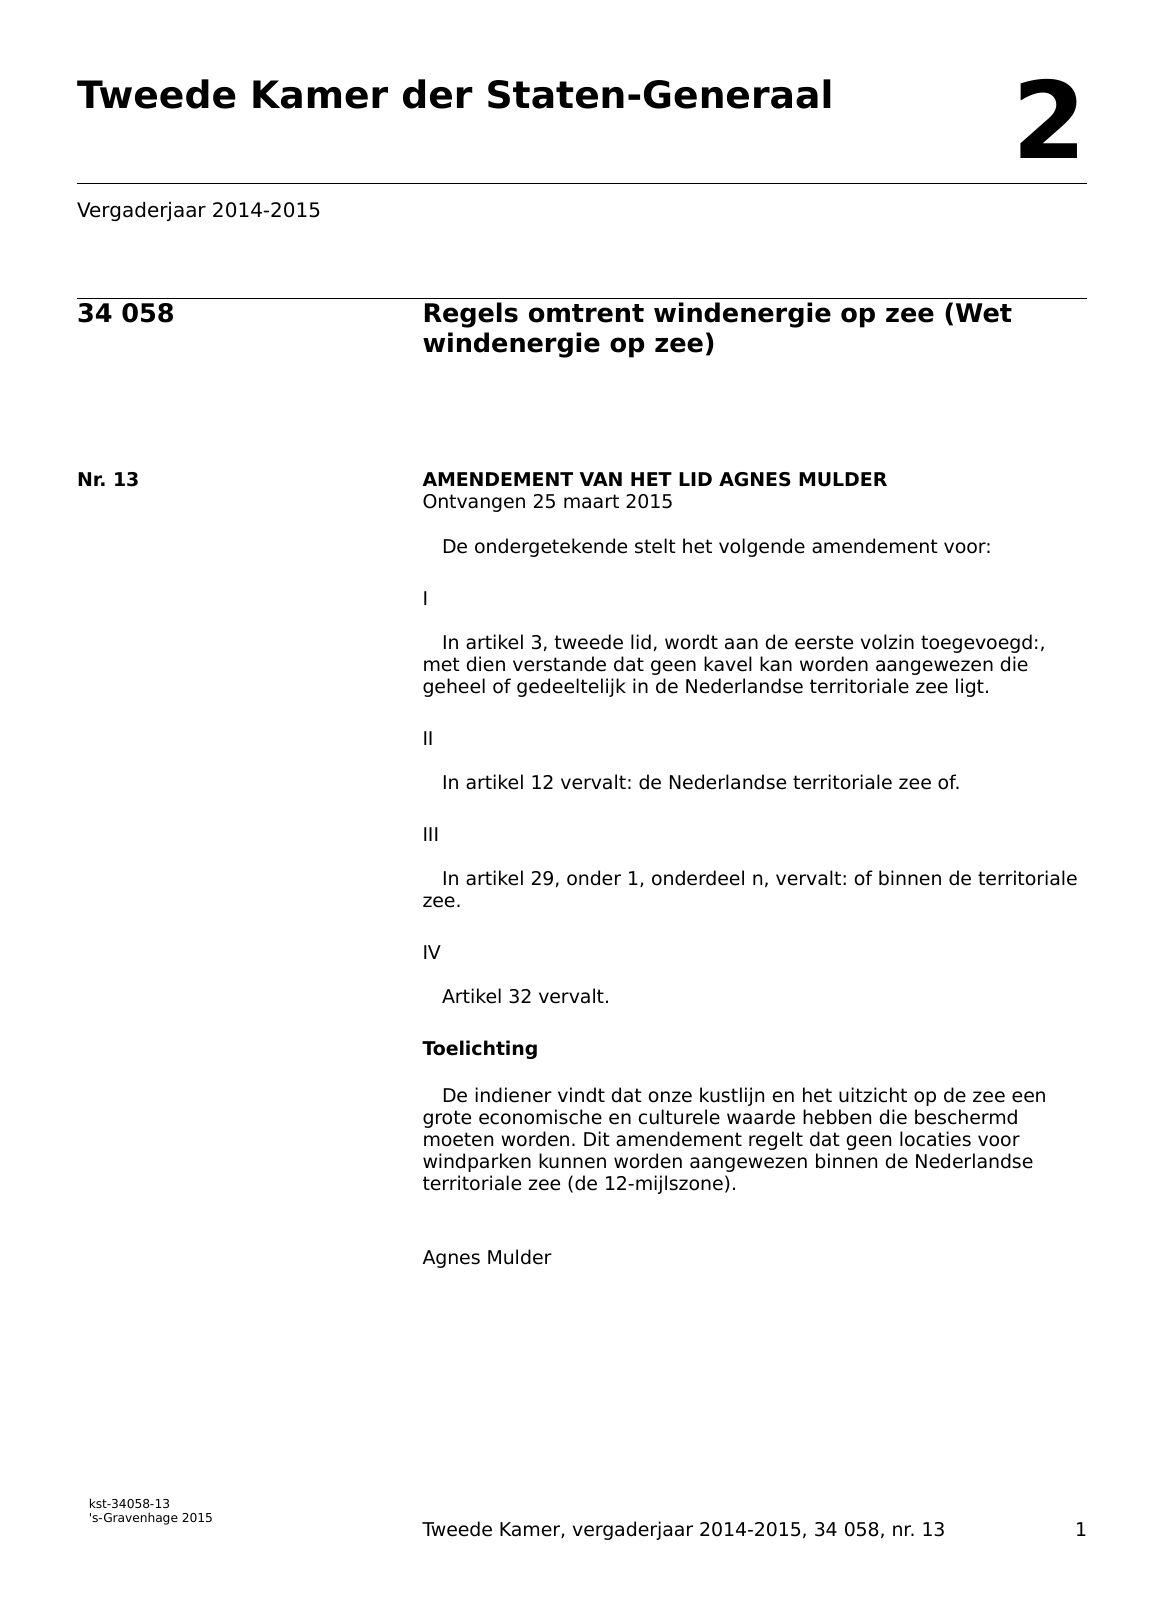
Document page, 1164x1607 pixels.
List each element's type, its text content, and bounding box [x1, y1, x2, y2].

text De ondergetekende stelt het volgende amendement voor: [422, 536, 1087, 557]
text In artikel 12 vervalt: de Nederlandse territoriale zee of. [422, 772, 1087, 794]
text In artikel 29, onder 1, onderdeel n, vervalt: of binnen de territoriale zee. [422, 868, 1087, 912]
subtitle I [422, 587, 1087, 609]
text 's-Gravenhage 2015 [88, 1511, 323, 1525]
subtitle IV [422, 942, 1087, 964]
text In artikel 3, tweede lid, wordt aan de eerste volzin toegevoegd:, met dien verstande dat geen kavel kan worden aangewezen die geheel of gedeeltelijk in de Nederlandse territoriale zee ligt. [422, 632, 1087, 698]
table_header Tweede Kamer der Staten-Generaal [77, 59, 886, 183]
subtitle Nr. 13 AMENDEMENT VAN HET LID AGNES MULDER [77, 469, 1087, 491]
text Ontvangen 25 maart 2015 [422, 491, 1087, 513]
table_header 2 [886, 59, 1087, 183]
subtitle 34 058 Regels omtrent windenergie op zee (Wet windenergie op zee) [77, 299, 1087, 358]
table_cell Vergaderjaar 2014-2015 [77, 184, 1087, 298]
subtitle II [422, 728, 1087, 749]
text kst-34058-13 [88, 1497, 323, 1511]
text De indiener vindt dat onze kustlijn en het uitzicht op de zee een grote economische en culturele waarde hebben die beschermd moeten worden. Dit amendement regelt dat geen locaties voor windparken kunnen worden aangewezen binnen de Nederlandse territoriale zee (de 12-mijlszone). [422, 1085, 1087, 1195]
subtitle III [422, 824, 1087, 846]
text Artikel 32 vervalt. [422, 986, 1087, 1008]
text Agnes Mulder [422, 1225, 1087, 1269]
subtitle Toelichting [422, 1038, 1087, 1060]
